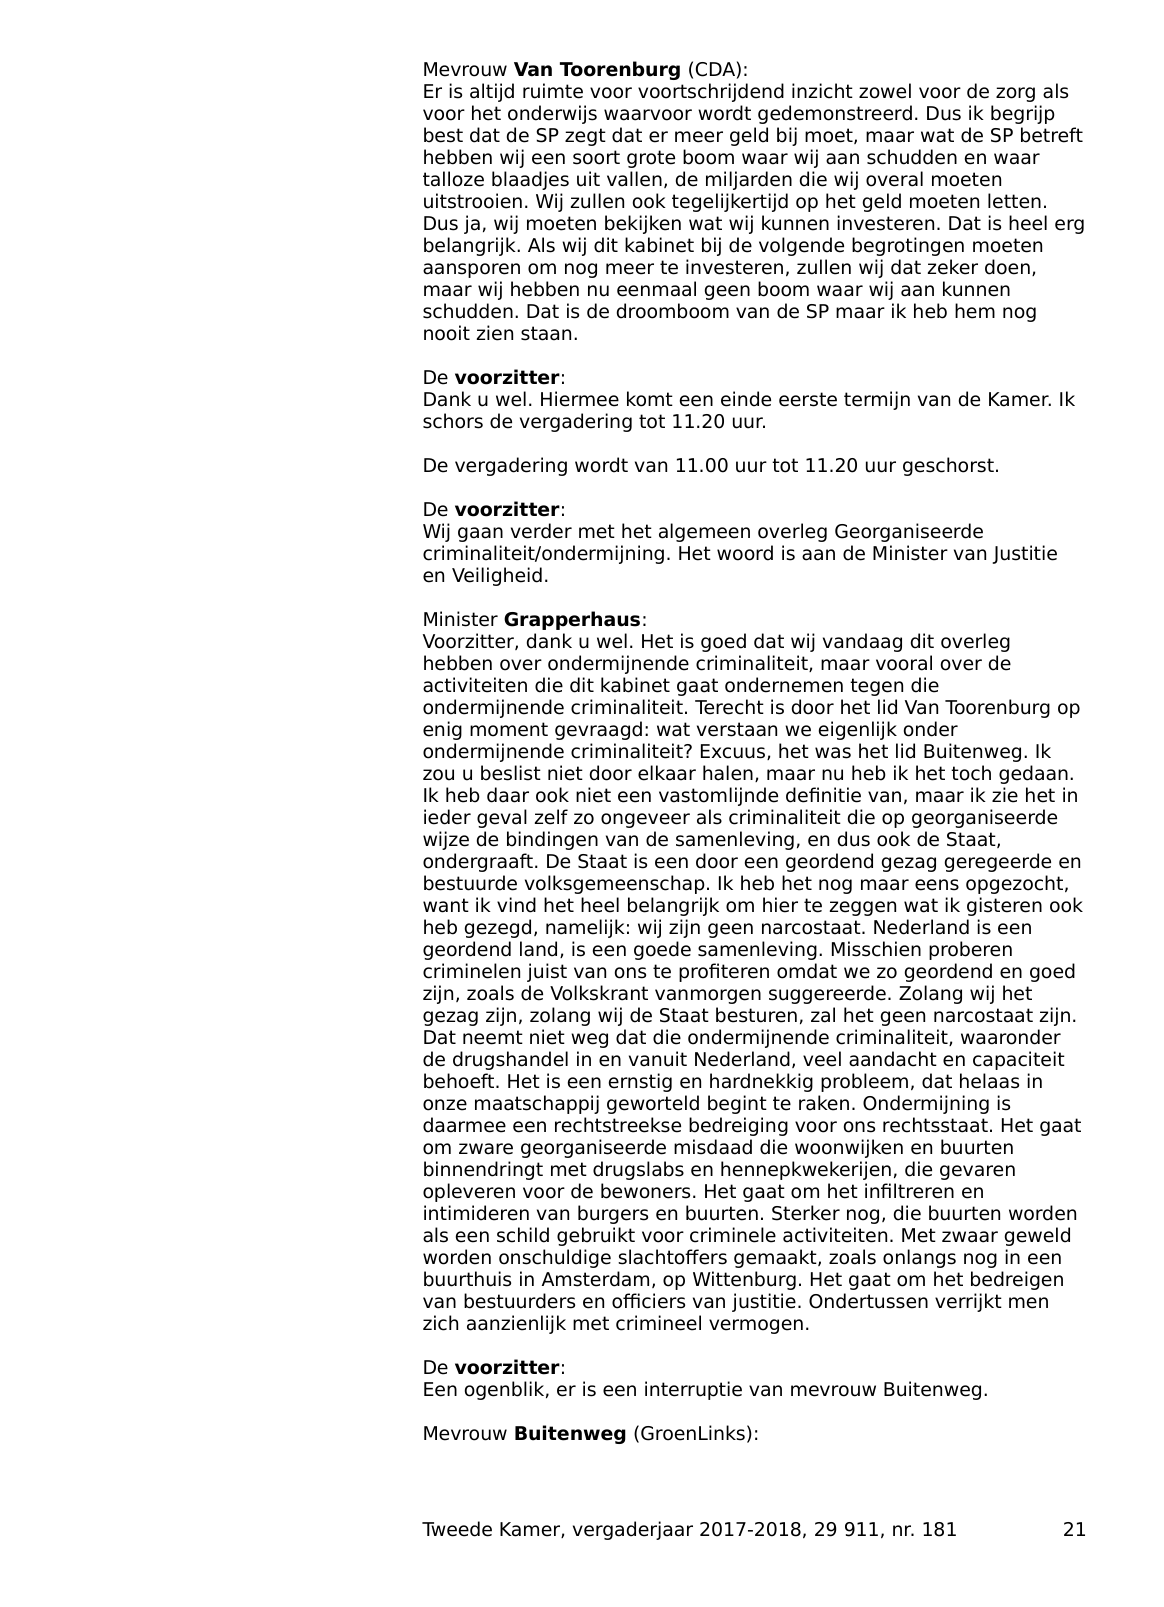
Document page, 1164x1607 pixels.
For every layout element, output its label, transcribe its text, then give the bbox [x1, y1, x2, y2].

text De voorzitter: [422, 1357, 1087, 1379]
text Voorzitter, dank u wel. Het is goed dat wij vandaag dit overleg hebben over ondermijnende criminaliteit, maar vooral over de activiteiten die dit kabinet gaat ondernemen tegen die ondermijnende criminaliteit. Terecht is door het lid Van Toorenburg op enig moment gevraagd: wat verstaan we eigenlijk onder ondermijnende criminaliteit? Excuus, het was het lid Buitenweg. Ik zou u beslist niet door elkaar halen, maar nu heb ik het toch gedaan. Ik heb daar ook niet een vastomlijnde definitie van, maar ik zie het in ieder geval zelf zo ongeveer als criminaliteit die op georganiseerde wijze de bindingen van de samenleving, en dus ook de Staat, ondergraaft. De Staat is een door een geordend gezag geregeerde en bestuurde volksgemeenschap. Ik heb het nog maar eens opgezocht, want ik vind het heel belangrijk om hier te zeggen wat ik gisteren ook heb gezegd, namelijk: wij zijn geen narcostaat. Nederland is een geordend land, is een goede samenleving. Misschien proberen criminelen juist van ons te profiteren omdat we zo geordend en goed zijn, zoals de Volkskrant vanmorgen suggereerde. Zolang wij het gezag zijn, zolang wij de Staat besturen, zal het geen narcostaat zijn. [422, 631, 1087, 1027]
text Mevrouw Van Toorenburg (CDA): [422, 59, 1087, 81]
text De voorzitter: [422, 499, 1087, 521]
text Er is altijd ruimte voor voortschrijdend inzicht zowel voor de zorg als voor het onderwijs waarvoor wordt gedemonstreerd. Dus ik begrijp best dat de SP zegt dat er meer geld bij moet, maar wat de SP betreft hebben wij een soort grote boom waar wij aan schudden en waar talloze blaadjes uit vallen, de miljarden die wij overal moeten uitstrooien. Wij zullen ook tegelijkertijd op het geld moeten letten. Dus ja, wij moeten bekijken wat wij kunnen investeren. Dat is heel erg belangrijk. Als wij dit kabinet bij de volgende begrotingen moeten aansporen om nog meer te investeren, zullen wij dat zeker doen, maar wij hebben nu eenmaal geen boom waar wij aan kunnen schudden. Dat is de droomboom van de SP maar ik heb hem nog nooit zien staan. [422, 81, 1087, 345]
text Een ogenblik, er is een interruptie van mevrouw Buitenweg. [422, 1379, 1087, 1401]
text Dank u wel. Hiermee komt een einde eerste termijn van de Kamer. Ik schors de vergadering tot 11.20 uur. [422, 389, 1087, 433]
text Wij gaan verder met het algemeen overleg Georganiseerde criminaliteit/ondermijning. Het woord is aan de Minister van Justitie en Veiligheid. [422, 521, 1087, 587]
text De voorzitter: [422, 367, 1087, 389]
text Dat neemt niet weg dat die ondermijnende criminaliteit, waaronder de drugshandel in en vanuit Nederland, veel aandacht en capaciteit behoeft. Het is een ernstig en hardnekkig probleem, dat helaas in onze maatschappij geworteld begint te raken. Ondermijning is daarmee een rechtstreekse bedreiging voor ons rechtsstaat. Het gaat om zware georganiseerde misdaad die woonwijken en buurten binnendringt met drugslabs en hennepkwekerijen, die gevaren opleveren voor de bewoners. Het gaat om het infiltreren en intimideren van burgers en buurten. Sterker nog, die buurten worden als een schild gebruikt voor criminele activiteiten. Met zwaar geweld worden onschuldige slachtoffers gemaakt, zoals onlangs nog in een buurthuis in Amsterdam, op Wittenburg. Het gaat om het bedreigen van bestuurders en officiers van justitie. Ondertussen verrijkt men zich aanzienlijk met crimineel vermogen. [422, 1027, 1087, 1335]
text Mevrouw Buitenweg (GroenLinks): [422, 1423, 1087, 1445]
text Minister Grapperhaus: [422, 609, 1087, 631]
text De vergadering wordt van 11.00 uur tot 11.20 uur geschorst. [422, 455, 1087, 477]
